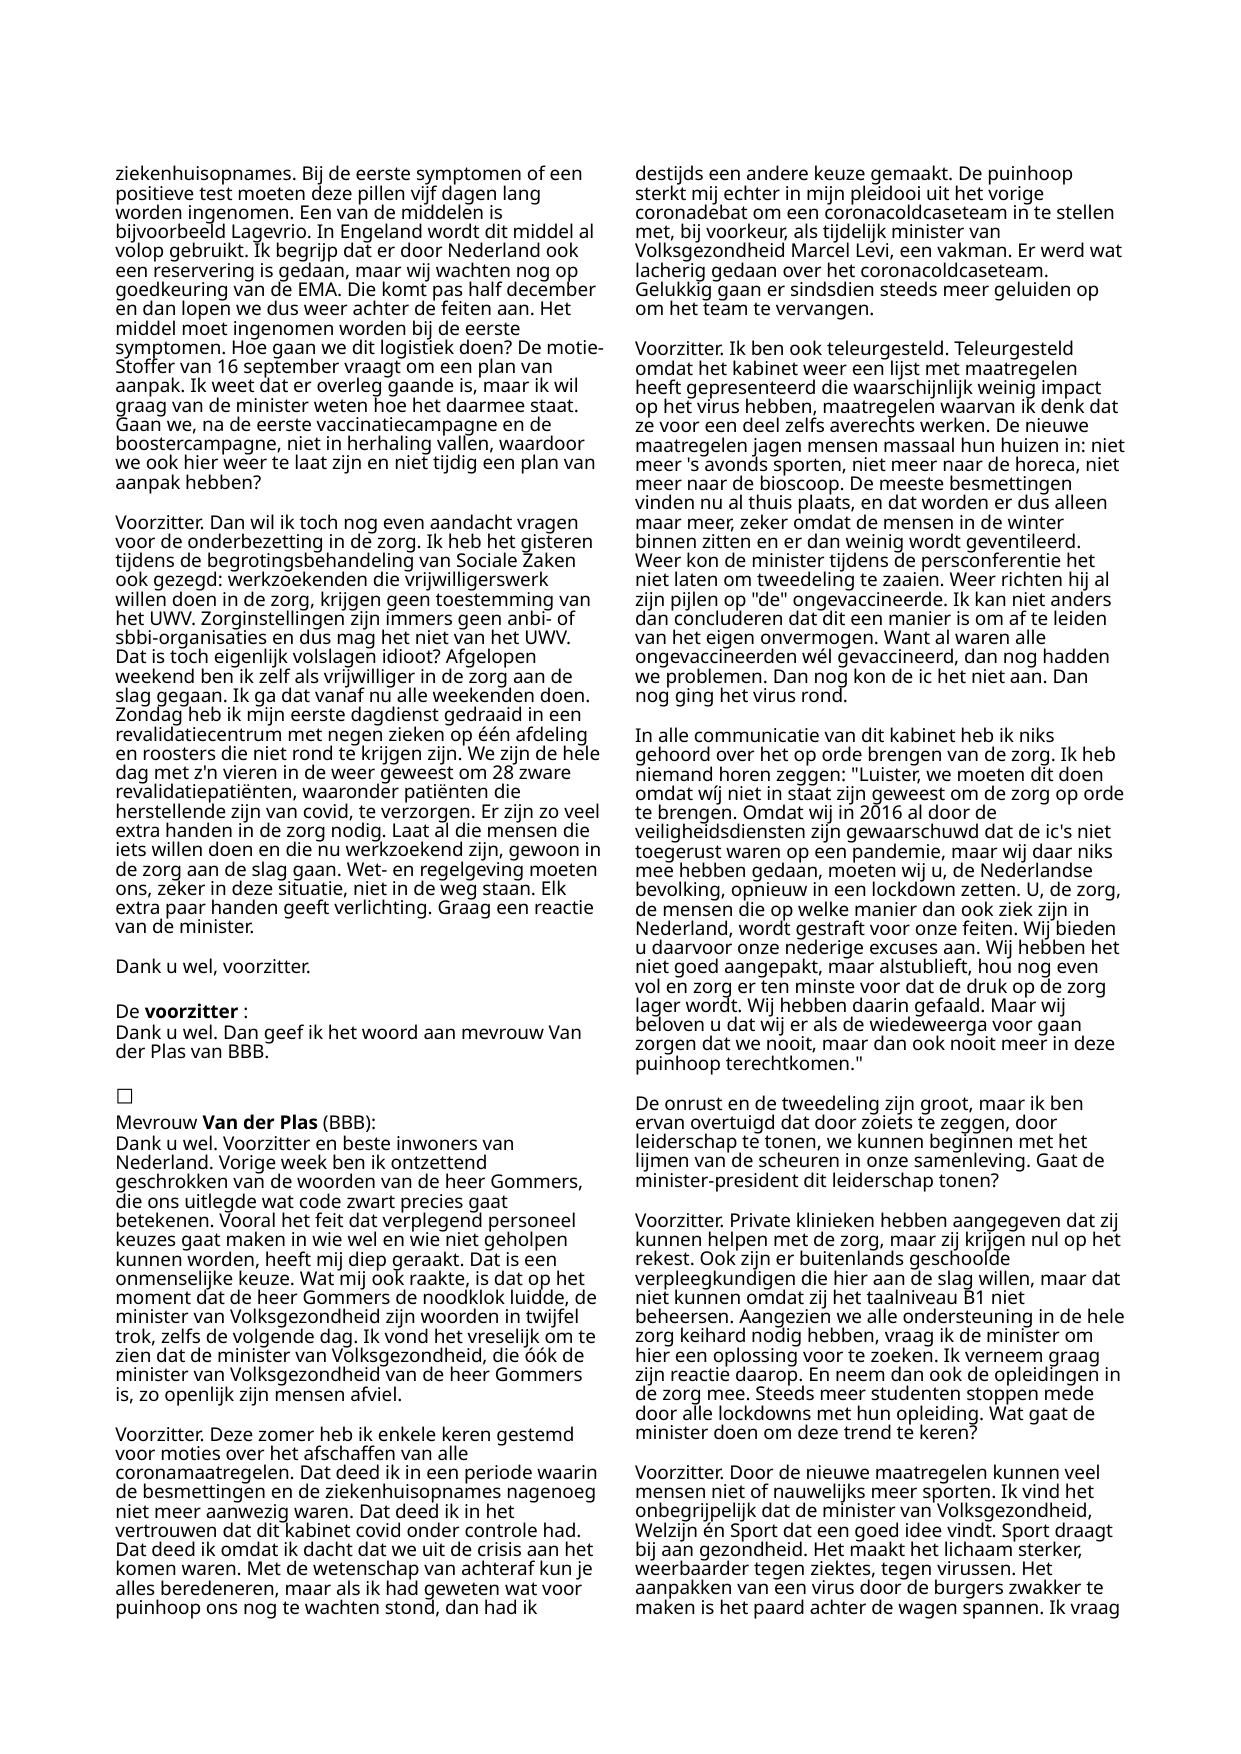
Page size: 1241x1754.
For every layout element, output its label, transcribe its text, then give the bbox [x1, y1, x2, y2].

text De voorzitter : [115, 998, 605, 1024]
text ⬜ [115, 1083, 605, 1109]
text ziekenhuisopnames. Bij de eerste symptomen of een positieve test moeten deze pillen vijf dagen lang worden ingenomen. Een van de middelen is bijvoorbeeld Lagevrio. In Engeland wordt dit middel al volop gebruikt. Ik begrijp dat er door Nederland ook een reservering is gedaan, maar wij wachten nog op goedkeuring van de EMA. Die komt pas half december en dan lopen we dus weer achter de feiten aan. Het middel moet ingenomen worden bij de eerste symptomen. Hoe gaan we dit logistiek doen? De motie-Stoffer van 16 september vraagt om een plan van aanpak. Ik weet dat er overleg gaande is, maar ik wil graag van de minister weten hoe het daarmee staat. Gaan we, na de eerste vaccinatiecampagne en de boostercampagne, niet in herhaling vallen, waardoor we ook hier weer te laat zijn en niet tijdig een plan van aanpak hebben? [115, 165, 605, 493]
text Voorzitter. Dan wil ik toch nog even aandacht vragen voor de onderbezetting in de zorg. Ik heb het gisteren tijdens de begrotingsbehandeling van Sociale Zaken ook gezegd: werkzoekenden die vrijwilligerswerk willen doen in de zorg, krijgen geen toestemming van het UWV. Zorginstellingen zijn immers geen anbi- of sbbi-organisaties en dus mag het niet van het UWV. Dat is toch eigenlijk volslagen idioot? Afgelopen weekend ben ik zelf als vrijwilliger in de zorg aan de slag gegaan. Ik ga dat vanaf nu alle weekenden doen. Zondag heb ik mijn eerste dagdienst gedraaid in een revalidatiecentrum met negen zieken op één afdeling en roosters die niet rond te krijgen zijn. We zijn de hele dag met z'n vieren in de weer geweest om 28 zware revalidatiepatiënten, waaronder patiënten die herstellende zijn van covid, te verzorgen. Er zijn zo veel extra handen in de zorg nodig. Laat al die mensen die iets willen doen en die nu werkzoekend zijn, gewoon in de zorg aan de slag gaan. Wet- en regelgeving moeten ons, zeker in deze situatie, niet in de weg staan. Elk extra paar handen geeft verlichting. Graag een reactie van de minister. [115, 514, 605, 938]
text In alle communicatie van dit kabinet heb ik niks gehoord over het op orde brengen van de zorg. Ik heb niemand horen zeggen: "Luister, we moeten dit doen omdat wíj niet in staat zijn geweest om de zorg op orde te brengen. Omdat wij in 2016 al door de veiligheidsdiensten zijn gewaarschuwd dat de ic's niet toegerust waren op een pandemie, maar wij daar niks mee hebben gedaan, moeten wij u, de Nederlandse bevolking, opnieuw in een lockdown zetten. U, de zorg, de mensen die op welke manier dan ook ziek zijn in Nederland, wordt gestraft voor onze feiten. Wij bieden u daarvoor onze nederige excuses aan. Wij hebben het niet goed aangepakt, maar alstublieft, hou nog even vol en zorg er ten minste voor dat de druk op de zorg lager wordt. Wij hebben daarin gefaald. Maar wij beloven u dat wij er als de wiedeweerga voor gaan zorgen dat we nooit, maar dan ook nooit meer in deze puinhoop terechtkomen." [635, 727, 1125, 1074]
text De onrust en de tweedeling zijn groot, maar ik ben ervan overtuigd dat door zoiets te zeggen, door leiderschap te tonen, we kunnen beginnen met het lijmen van de scheuren in onze samenleving. Gaat de minister-president dit leiderschap tonen? [635, 1095, 1125, 1191]
text Dank u wel. Dan geef ik het woord aan mevrouw Van der Plas van BBB. [115, 1024, 605, 1063]
text Mevrouw Van der Plas (BBB): [115, 1109, 605, 1135]
text Voorzitter. Ik ben ook teleurgesteld. Teleurgesteld omdat het kabinet weer een lijst met maatregelen heeft gepresenteerd die waarschijnlijk weinig impact op het virus hebben, maatregelen waarvan ik denk dat ze voor een deel zelfs averechts werken. De nieuwe maatregelen jagen mensen massaal hun huizen in: niet meer 's avonds sporten, niet meer naar de horeca, niet meer naar de bioscoop. De meeste besmettingen vinden nu al thuis plaats, en dat worden er dus alleen maar meer, zeker omdat de mensen in de winter binnen zitten en er dan weinig wordt geventileerd. Weer kon de minister tijdens de persconferentie het niet laten om tweedeling te zaaien. Weer richten hij al zijn pijlen op "de" ongevaccineerde. Ik kan niet anders dan concluderen dat dit een manier is om af te leiden van het eigen onvermogen. Want al waren alle ongevaccineerden wél gevaccineerd, dan nog hadden we problemen. Dan nog kon de ic het niet aan. Dan nog ging het virus rond. [635, 340, 1125, 706]
text Dank u wel. Voorzitter en beste inwoners van Nederland. Vorige week ben ik ontzettend geschrokken van de woorden van de heer Gommers, die ons uitlegde wat code zwart precies gaat betekenen. Vooral het feit dat verplegend personeel keuzes gaat maken in wie wel en wie niet geholpen kunnen worden, heeft mij diep geraakt. Dat is een onmenselijke keuze. Wat mij ook raakte, is dat op het moment dat de heer Gommers de noodklok luidde, de minister van Volksgezondheid zijn woorden in twijfel trok, zelfs de volgende dag. Ik vond het vreselijk om te zien dat de minister van Volksgezondheid, die óók de minister van Volksgezondheid van de heer Gommers is, zo openlijk zijn mensen afviel. [115, 1135, 605, 1405]
text Dank u wel, voorzitter. [115, 958, 605, 978]
text Voorzitter. Door de nieuwe maatregelen kunnen veel mensen niet of nauwelijks meer sporten. Ik vind het onbegrijpelijk dat de minister van Volksgezondheid, Welzijn én Sport dat een goed idee vindt. Sport draagt bij aan gezondheid. Het maakt het lichaam sterker, weerbaarder tegen ziektes, tegen virussen. Het aanpakken van een virus door de burgers zwakker te maken is het paard achter de wagen spannen. Ik vraag [635, 1464, 1125, 1618]
text Voorzitter. Private klinieken hebben aangegeven dat zij kunnen helpen met de zorg, maar zij krijgen nul op het rekest. Ook zijn er buitenlands geschoolde verpleegkundigen die hier aan de slag willen, maar dat niet kunnen omdat zij het taalniveau B1 niet beheersen. Aangezien we alle ondersteuning in de hele zorg keihard nodig hebben, vraag ik de minister om hier een oplossing voor te zoeken. Ik verneem graag zijn reactie daarop. En neem dan ook de opleidingen in de zorg mee. Steeds meer studenten stoppen mede door alle lockdowns met hun opleiding. Wat gaat de minister doen om deze trend te keren? [635, 1212, 1125, 1443]
text Voorzitter. Deze zomer heb ik enkele keren gestemd voor moties over het afschaffen van alle coronamaatregelen. Dat deed ik in een periode waarin de besmettingen en de ziekenhuisopnames nagenoeg niet meer aanwezig waren. Dat deed ik in het vertrouwen dat dit kabinet covid onder controle had. Dat deed ik omdat ik dacht dat we uit de crisis aan het komen waren. Met de wetenschap van achteraf kun je alles beredeneren, maar als ik had geweten wat voor puinhoop ons nog te wachten stond, dan had ik [115, 1426, 605, 1618]
text destijds een andere keuze gemaakt. De puinhoop sterkt mij echter in mijn pleidooi uit het vorige coronadebat om een coronacoldcaseteam in te stellen met, bij voorkeur, als tijdelijk minister van Volksgezondheid Marcel Levi, een vakman. Er werd wat lacherig gedaan over het coronacoldcaseteam. Gelukkig gaan er sindsdien steeds meer geluiden op om het team te vervangen. [635, 165, 1125, 319]
